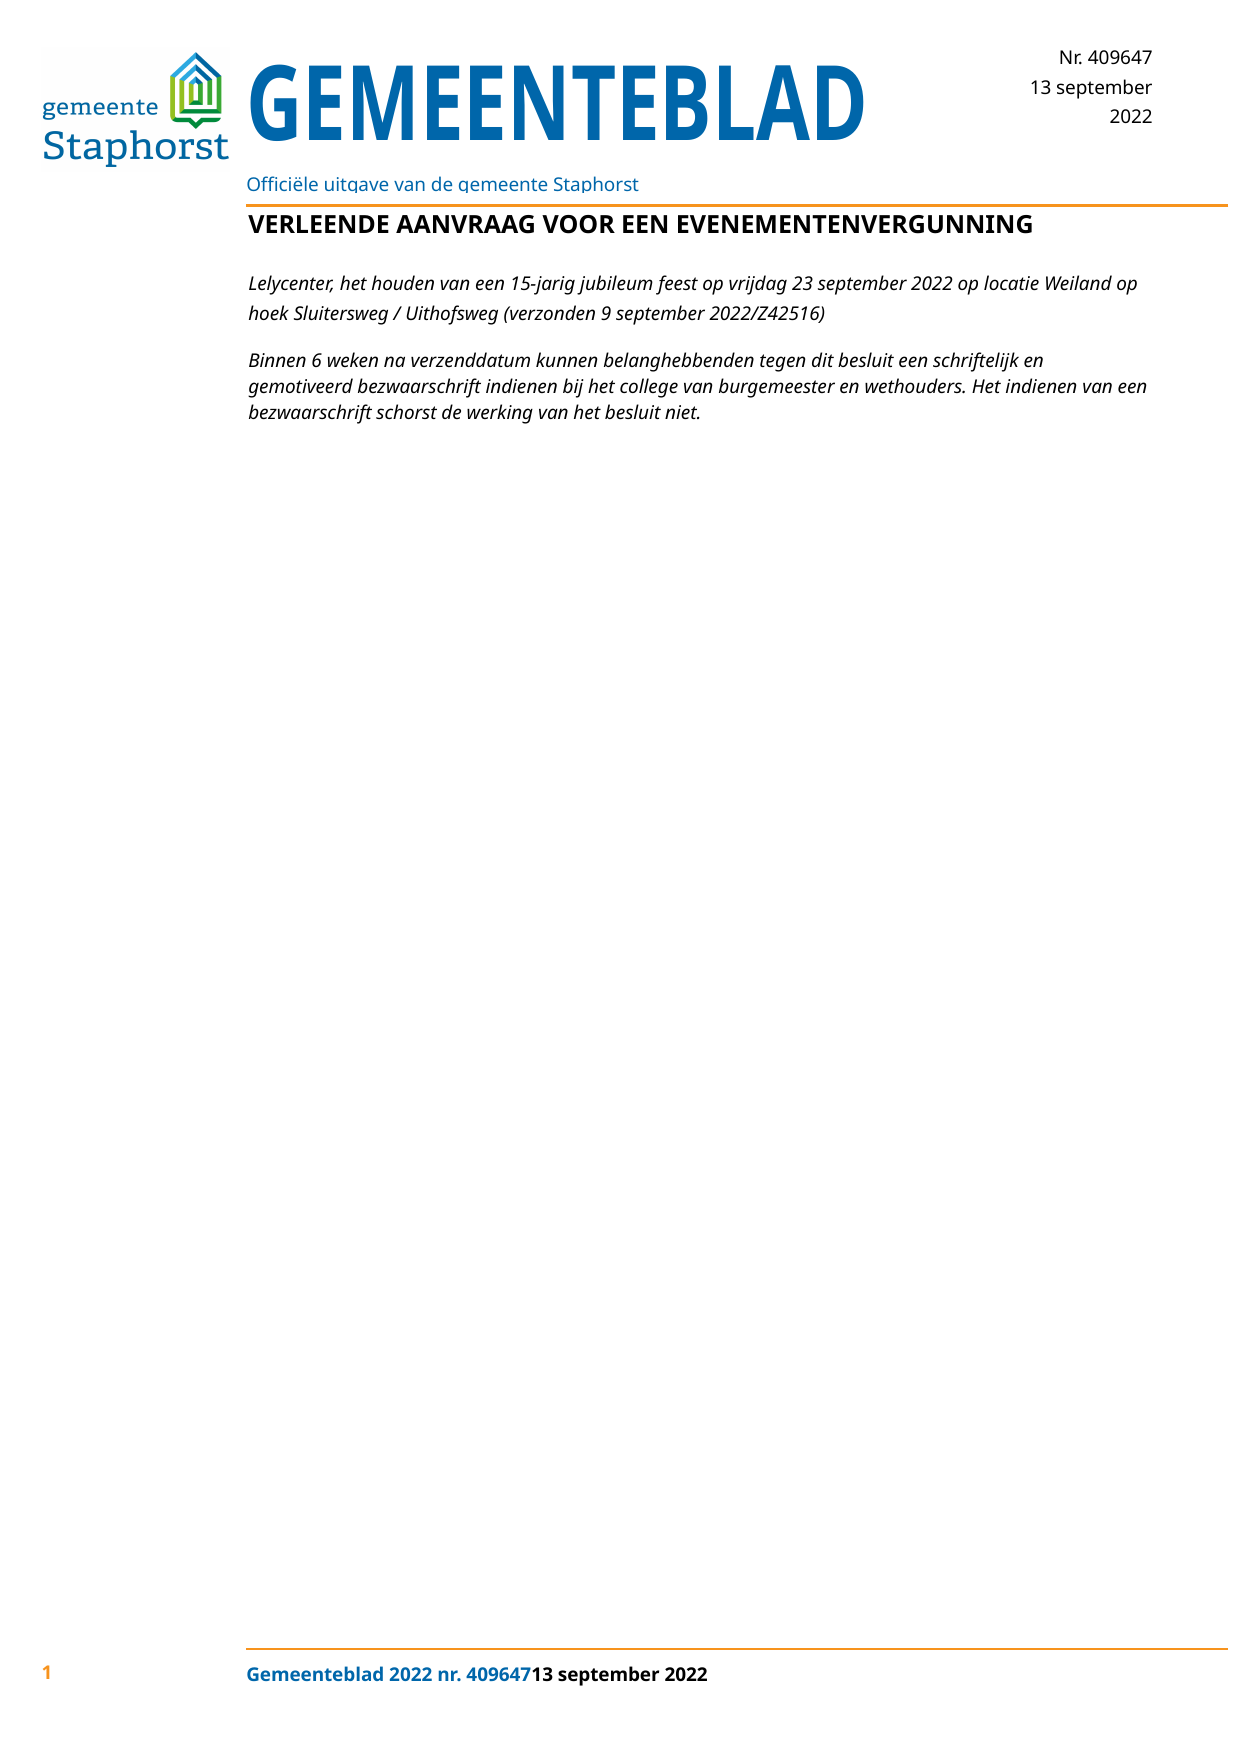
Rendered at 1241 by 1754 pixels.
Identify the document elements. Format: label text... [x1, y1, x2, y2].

text Lelycenter, het houden van een 15-jarig jubileum feest op vrijdag 23 september 2022 op locatie Weiland op hoek Sluitersweg / Uithofsweg (verzonden 9 september 2022/Z42516) [248, 270, 1152, 326]
text VERLEENDE AANVRAAG VOOR EEN EVENEMENTENVERGUNNING [248, 207, 1152, 241]
picture [41, 47, 231, 172]
text Binnen 6 weken na verzenddatum kunnen belanghebbenden tegen dit besluit een schriftelijk en gemotiveerd bezwaarschrift indienen bij het college van burgemeester en wethouders. Het indienen van een bezwaarschrift schorst de werking van het besluit niet. [248, 348, 1152, 425]
